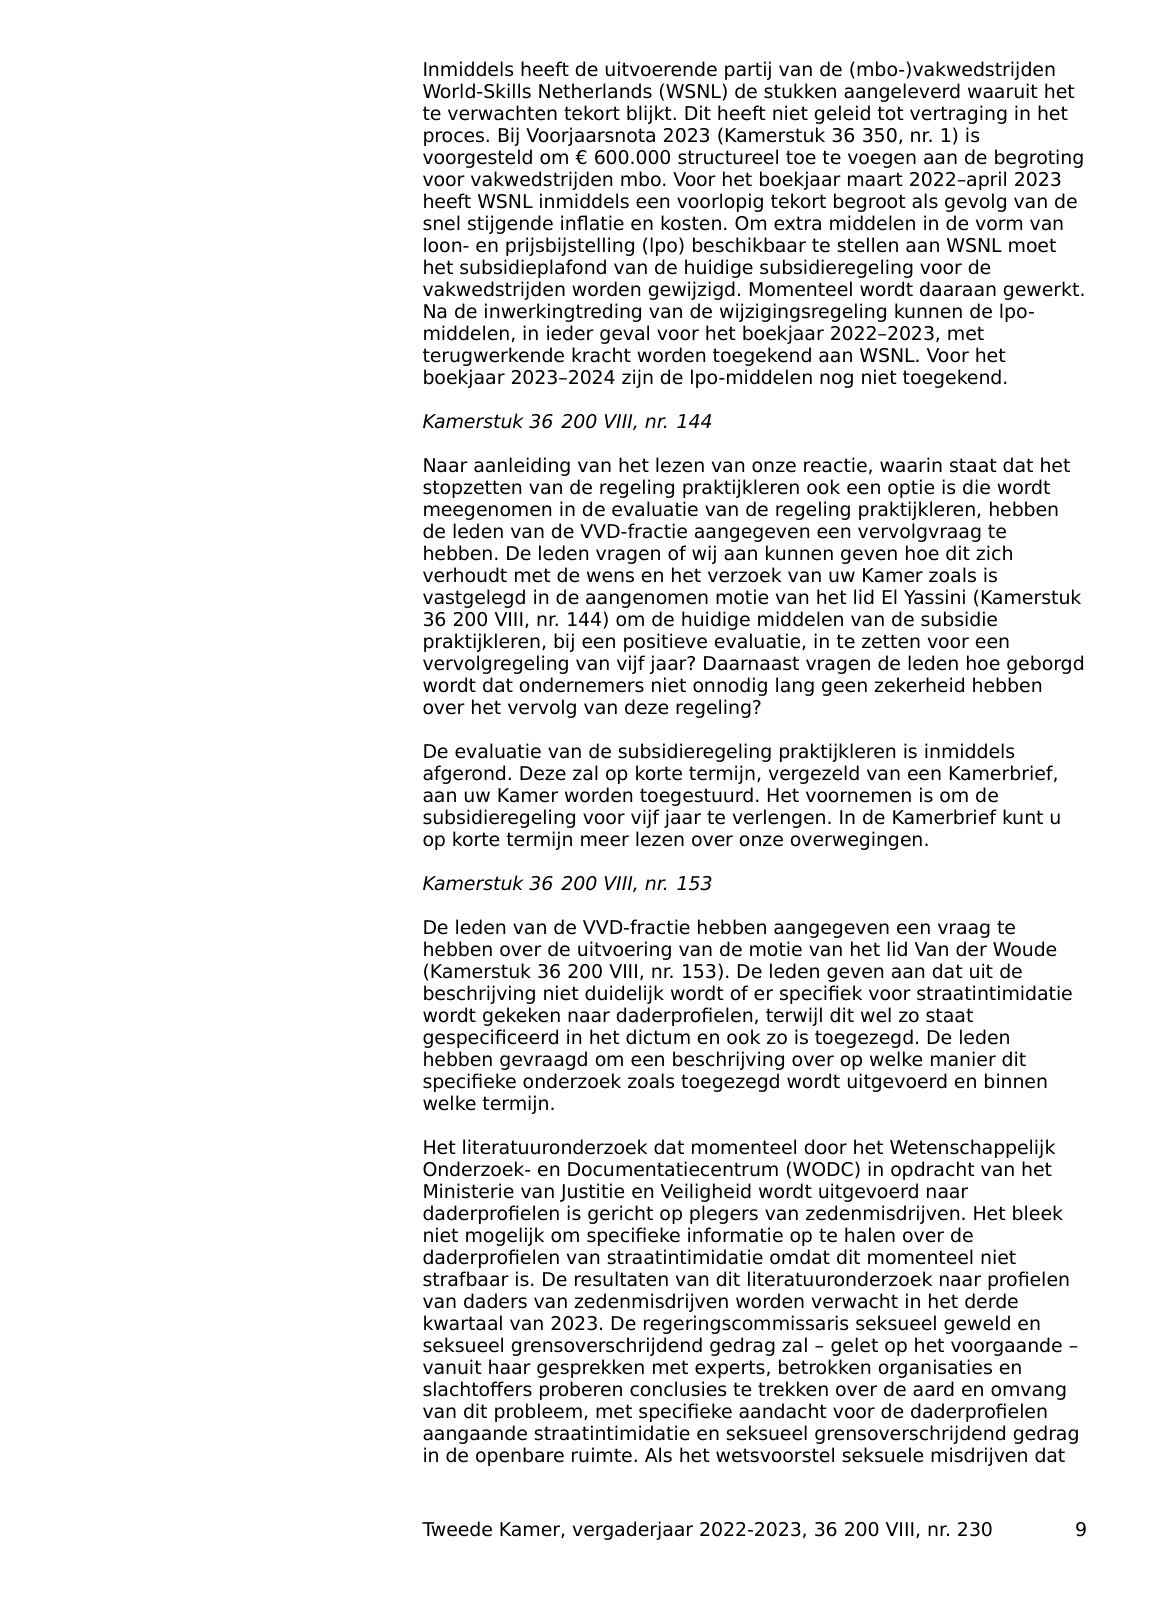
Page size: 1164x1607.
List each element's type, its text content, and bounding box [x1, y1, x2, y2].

subtitle Kamerstuk 36 200 VIII, nr. 144 [422, 411, 1087, 433]
subtitle Kamerstuk 36 200 VIII, nr. 153 [422, 873, 1087, 895]
text Inmiddels heeft de uitvoerende partij van de (mbo-)vakwedstrijden World-Skills Netherlands (WSNL) de stukken aangeleverd waaruit het te verwachten tekort blijkt. Dit heeft niet geleid tot vertraging in het proces. Bij Voorjaarsnota 2023 (Kamerstuk 36 350, nr. 1) is voorgesteld om € 600.000 structureel toe te voegen aan de begroting voor vakwedstrijden mbo. Voor het boekjaar maart 2022–april 2023 heeft WSNL inmiddels een voorlopig tekort begroot als gevolg van de snel stijgende inflatie en kosten. Om extra middelen in de vorm van loon- en prijsbijstelling (lpo) beschikbaar te stellen aan WSNL moet het subsidieplafond van de huidige subsidieregeling voor de vakwedstrijden worden gewijzigd. Momenteel wordt daaraan gewerkt. Na de inwerkingtreding van de wijzigingsregeling kunnen de lpo-middelen, in ieder geval voor het boekjaar 2022–2023, met terugwerkende kracht worden toegekend aan WSNL. Voor het boekjaar 2023–2024 zijn de lpo-middelen nog niet toegekend. [422, 59, 1087, 389]
text Naar aanleiding van het lezen van onze reactie, waarin staat dat het stopzetten van de regeling praktijkleren ook een optie is die wordt meegenomen in de evaluatie van de regeling praktijkleren, hebben de leden van de VVD-fractie aangegeven een vervolgvraag te hebben. De leden vragen of wij aan kunnen geven hoe dit zich verhoudt met de wens en het verzoek van uw Kamer zoals is vastgelegd in de aangenomen motie van het lid El Yassini (Kamerstuk 36 200 VIII, nr. 144) om de huidige middelen van de subsidie praktijkleren, bij een positieve evaluatie, in te zetten voor een vervolgregeling van vijf jaar? Daarnaast vragen de leden hoe geborgd wordt dat ondernemers niet onnodig lang geen zekerheid hebben over het vervolg van deze regeling? [422, 455, 1087, 719]
text De evaluatie van de subsidieregeling praktijkleren is inmiddels afgerond. Deze zal op korte termijn, vergezeld van een Kamerbrief, aan uw Kamer worden toegestuurd. Het voornemen is om de subsidieregeling voor vijf jaar te verlengen. In de Kamerbrief kunt u op korte termijn meer lezen over onze overwegingen. [422, 741, 1087, 851]
text Het literatuuronderzoek dat momenteel door het Wetenschappelijk Onderzoek- en Documentatiecentrum (WODC) in opdracht van het Ministerie van Justitie en Veiligheid wordt uitgevoerd naar daderprofielen is gericht op plegers van zedenmisdrijven. Het bleek niet mogelijk om specifieke informatie op te halen over de daderprofielen van straatintimidatie omdat dit momenteel niet strafbaar is. De resultaten van dit literatuuronderzoek naar profielen van daders van zedenmisdrijven worden verwacht in het derde kwartaal van 2023. De regeringscommissaris seksueel geweld en seksueel grensoverschrijdend gedrag zal – gelet op het voorgaande – vanuit haar gesprekken met experts, betrokken organisaties en slachtoffers proberen conclusies te trekken over de aard en omvang van dit probleem, met specifieke aandacht voor de daderprofielen aangaande straatintimidatie en seksueel grensoverschrijdend gedrag in de openbare ruimte. Als het wetsvoorstel seksuele misdrijven dat [422, 1137, 1087, 1467]
text De leden van de VVD-fractie hebben aangegeven een vraag te hebben over de uitvoering van de motie van het lid Van der Woude (Kamerstuk 36 200 VIII, nr. 153). De leden geven aan dat uit de beschrijving niet duidelijk wordt of er specifiek voor straatintimidatie wordt gekeken naar daderprofielen, terwijl dit wel zo staat gespecificeerd in het dictum en ook zo is toegezegd. De leden hebben gevraagd om een beschrijving over op welke manier dit specifieke onderzoek zoals toegezegd wordt uitgevoerd en binnen welke termijn. [422, 917, 1087, 1115]
